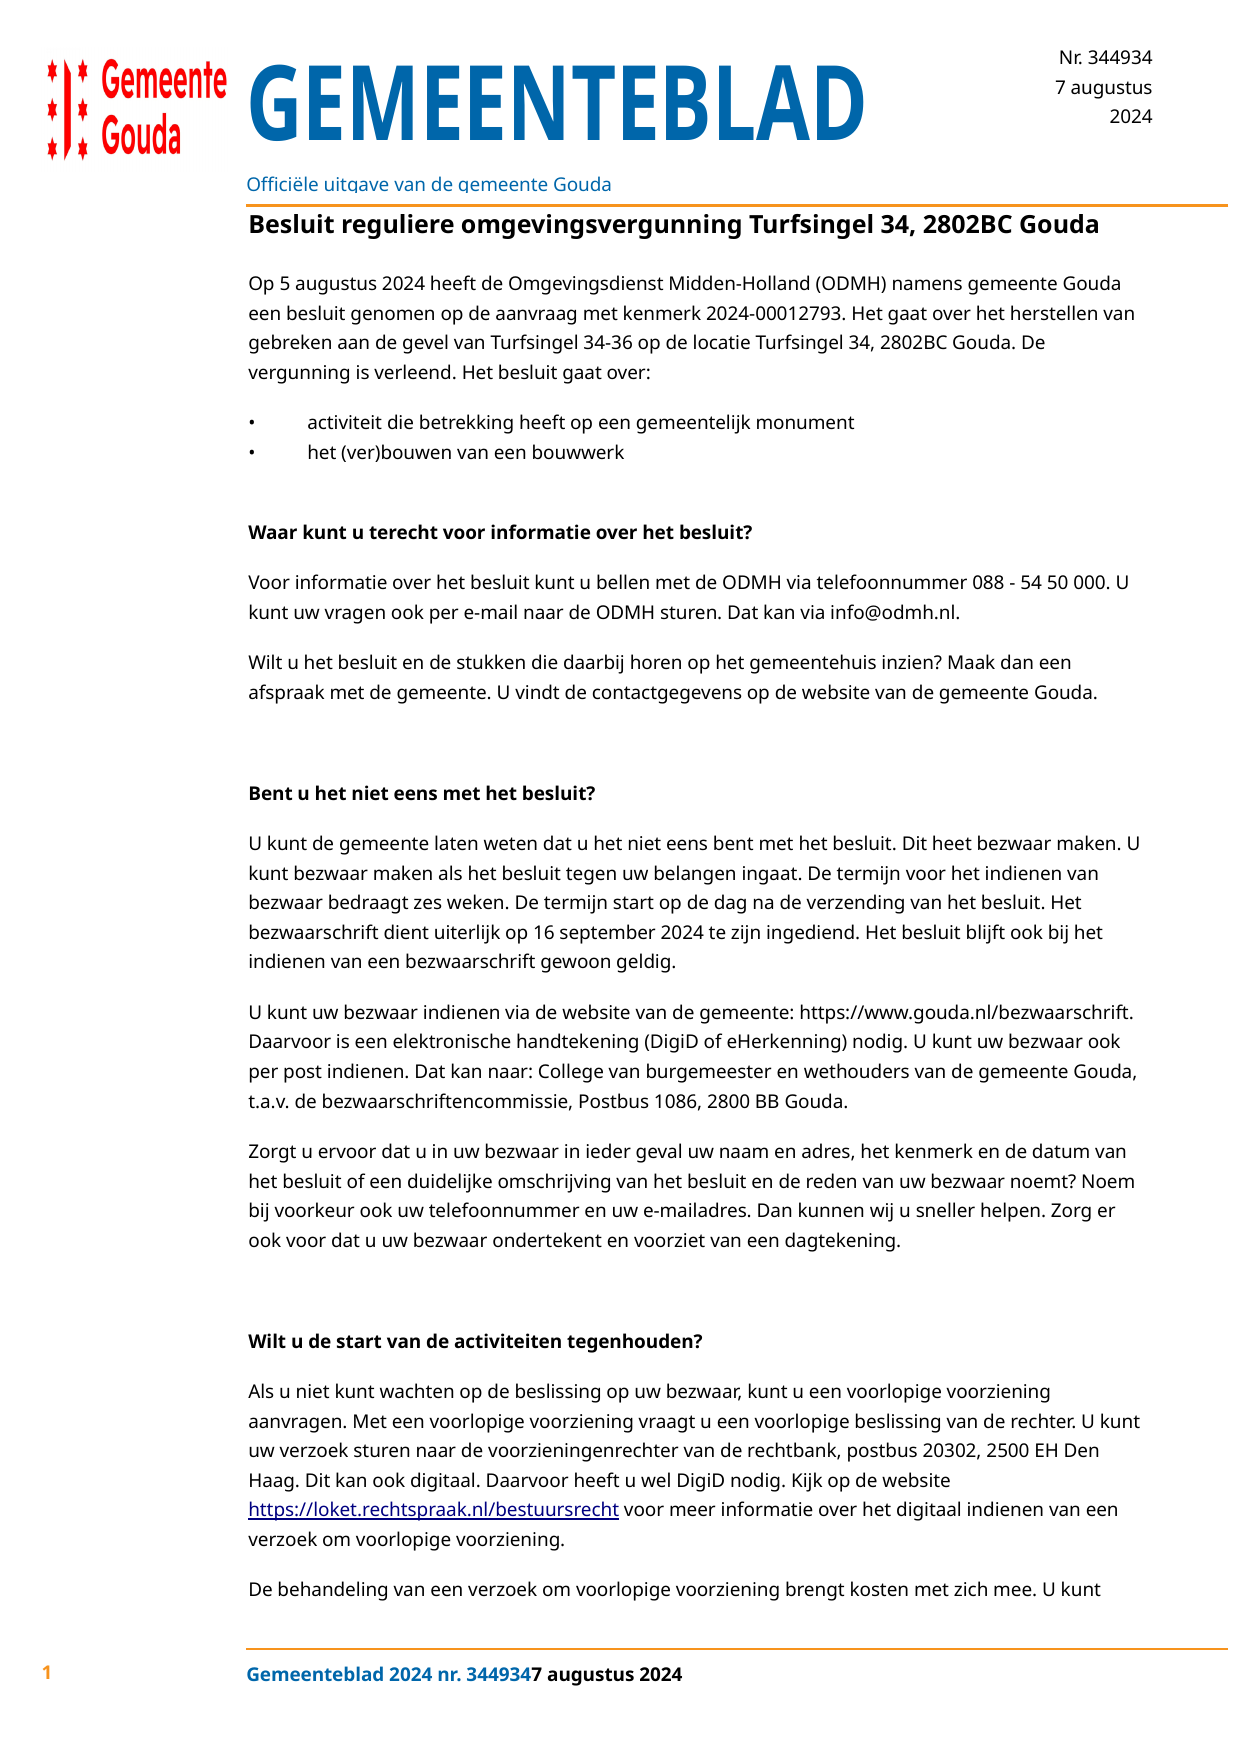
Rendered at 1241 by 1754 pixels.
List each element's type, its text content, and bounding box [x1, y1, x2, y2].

text De behandeling van een verzoek om voorlopige voorziening brengt kosten met zich mee. U kunt [248, 1577, 1152, 1602]
text U kunt de gemeente laten weten dat u het niet eens bent met het besluit. Dit heet bezwaar maken. U kunt bezwaar maken als het besluit tegen uw belangen ingaat. De termijn voor het indienen van bezwaar bedraagt zes weken. De termijn start op de dag na de verzending van het besluit. Het bezwaarschrift dient uiterlijk op 16 september 2024 te zijn ingediend. Het besluit blijft ook bij het indienen van een bezwaarschrift gewoon geldig. [248, 830, 1152, 974]
list het (ver)bouwen van een bouwwerk [248, 439, 1152, 465]
text Zorgt u ervoor dat u in uw bezwaar in ieder geval uw naam en adres, het kenmerk en de datum van het besluit of een duidelijke omschrijving van het besluit en de reden van uw bezwaar noemt? Noem bij voorkeur ook uw telefoonnummer en uw e-mailadres. Dan kunnen wij u sneller helpen. Zorg er ook voor dat u uw bezwaar ondertekent en voorziet van een dagtekening. [248, 1138, 1152, 1253]
list activiteit die betrekking heeft op een gemeentelijk monument [248, 409, 1152, 435]
text Besluit reguliere omgevingsvergunning Turfsingel 34, 2802BC Gouda [248, 207, 1152, 241]
text Waar kunt u terecht voor informatie over het besluit? [248, 519, 1152, 545]
text Wilt u het besluit en de stukken die daarbij horen op het gemeentehuis inzien? Maak dan een afspraak met de gemeente. U vindt de contactgegevens op de website van de gemeente Gouda. [248, 649, 1152, 705]
text Wilt u de start van de activiteiten tegenhouden? [248, 1328, 1152, 1353]
text Voor informatie over het besluit kunt u bellen met de ODMH via telefoonnummer 088 - 54 50 000. U kunt uw vragen ook per e-mail naar de ODMH sturen. Dat kan via info@odmh.nl. [248, 569, 1152, 625]
text Bent u het niet eens met het besluit? [248, 780, 1152, 806]
picture [41, 47, 231, 172]
text U kunt uw bezwaar indienen via de website van de gemeente: https://www.gouda.nl/bezwaarschrift. Daarvoor is een elektronische handtekening (DigiD of eHerkenning) nodig. U kunt uw bezwaar ook per post indienen. Dat kan naar: College van burgemeester en wethouders van de gemeente Gouda, t.a.v. de bezwaarschriftencommissie, Postbus 1086, 2800 BB Gouda. [248, 999, 1152, 1113]
text Als u niet kunt wachten op de beslissing op uw bezwaar, kunt u een voorlopige voorziening aanvragen. Met een voorlopige voorziening vraagt u een voorlopige beslissing van de rechter. U kunt uw verzoek sturen naar de voorzieningenrechter van de rechtbank, postbus 20302, 2500 EH Den Haag. Dit kan ook digitaal. Daarvoor heeft u wel DigiD nodig. Kijk op de website https://loket.rechtspraak.nl/bestuursrecht voor meer informatie over het digitaal indienen van een verzoek om voorlopige voorziening. [248, 1378, 1152, 1552]
text Op 5 augustus 2024 heeft de Omgevingsdienst Midden-Holland (ODMH) namens gemeente Gouda een besluit genomen op de aanvraag met kenmerk 2024-00012793. Het gaat over het herstellen van gebreken aan de gevel van Turfsingel 34-36 op de locatie Turfsingel 34, 2802BC Gouda. De vergunning is verleend. Het besluit gaat over: [248, 270, 1152, 385]
